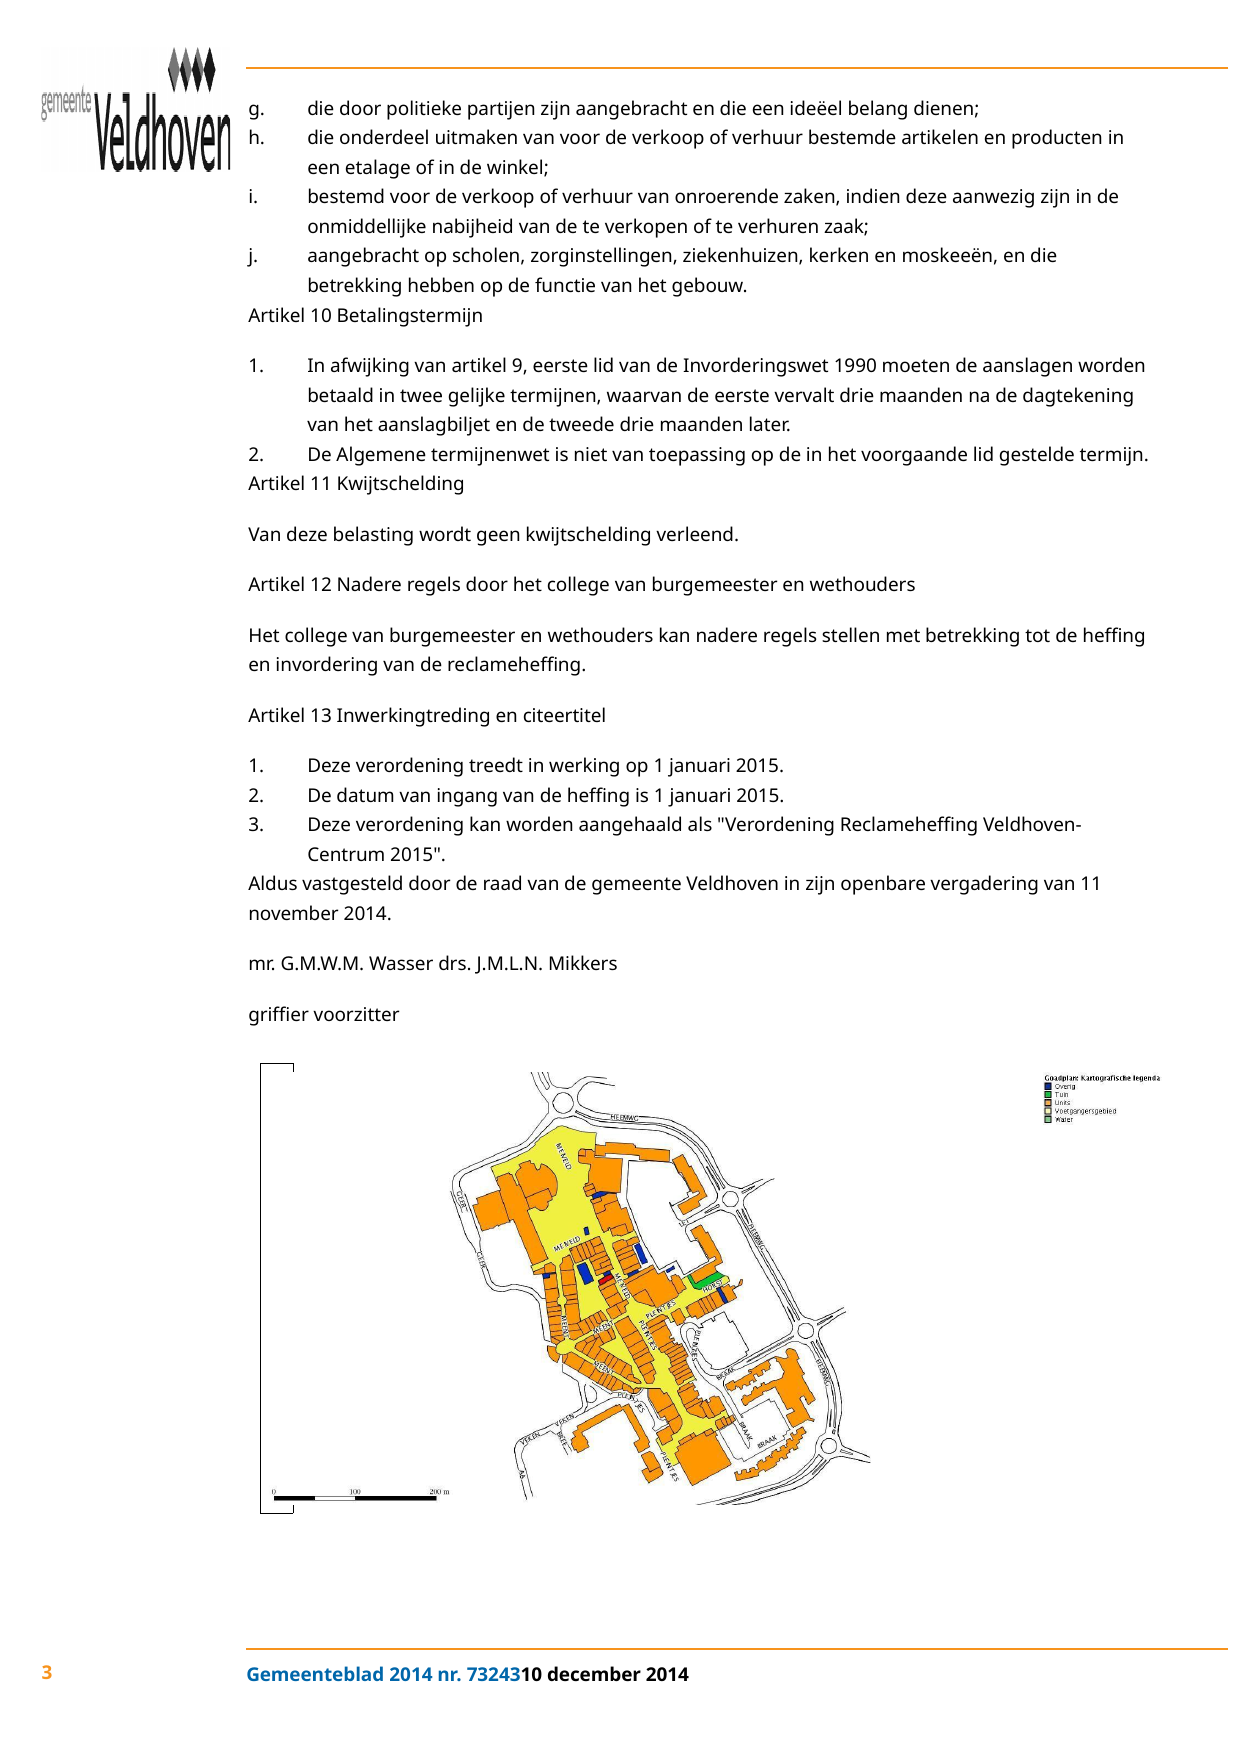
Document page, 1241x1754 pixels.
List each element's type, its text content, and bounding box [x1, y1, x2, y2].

list die door politieke partijen zijn aangebracht en die een ideëel belang dienen; [248, 95, 1152, 121]
list In afwijking van artikel 9, eerste lid van de Invorderingswet 1990 moeten de aanslagen worden betaald in twee gelijke termijnen, waarvan de eerste vervalt drie maanden na de dagtekening van het aanslagbiljet en de tweede drie maanden later. [248, 352, 1152, 437]
list die onderdeel uitmaken van voor de verkoop of verhuur bestemde artikelen en producten in een etalage of in de winkel; [248, 124, 1152, 180]
text Artikel 12 Nadere regels door het college van burgemeester en wethouders [248, 571, 1152, 597]
list bestemd voor de verkoop of verhuur van onroerende zaken, indien deze aanwezig zijn in de onmiddellijke nabijheid van de te verkopen of te verhuren zaak; [248, 183, 1152, 239]
text griffier voorzitter [248, 1001, 1152, 1027]
text Het college van burgemeester en wethouders kan nadere regels stellen met betrekking tot de heffing en invordering van de reclameheffing. [248, 622, 1152, 677]
text Van deze belasting wordt geen kwijtschelding verleend. [248, 521, 1152, 547]
list Deze verordening kan worden aangehaald als "Verordening Reclameheffing Veldhoven-Centrum 2015". [248, 811, 1152, 867]
list Deze verordening treedt in werking op 1 januari 2015. [248, 752, 1152, 778]
list De datum van ingang van de heffing is 1 januari 2015. [248, 782, 1152, 808]
text mr. G.M.W.M. Wasser drs. J.M.L.N. Mikkers [248, 951, 1152, 976]
text Aldus vastgesteld door de raad van de gemeente Veldhoven in zijn openbare vergadering van 11 november 2014. [248, 871, 1152, 926]
text Artikel 10 Betalingstermijn [248, 302, 1152, 328]
list aangebracht op scholen, zorginstellingen, ziekenhuizen, kerken en moskeeën, en die betrekking hebben op de functie van het gebouw. [248, 243, 1152, 298]
text Artikel 13 Inwerkingtreding en citeertitel [248, 702, 1152, 728]
picture [41, 47, 231, 172]
list De Algemene termijnenwet is niet van toepassing op de in het voorgaande lid gestelde termijn. [248, 441, 1152, 467]
text Artikel 11 Kwijtschelding [248, 471, 1152, 496]
picture [268, 1072, 1173, 1505]
